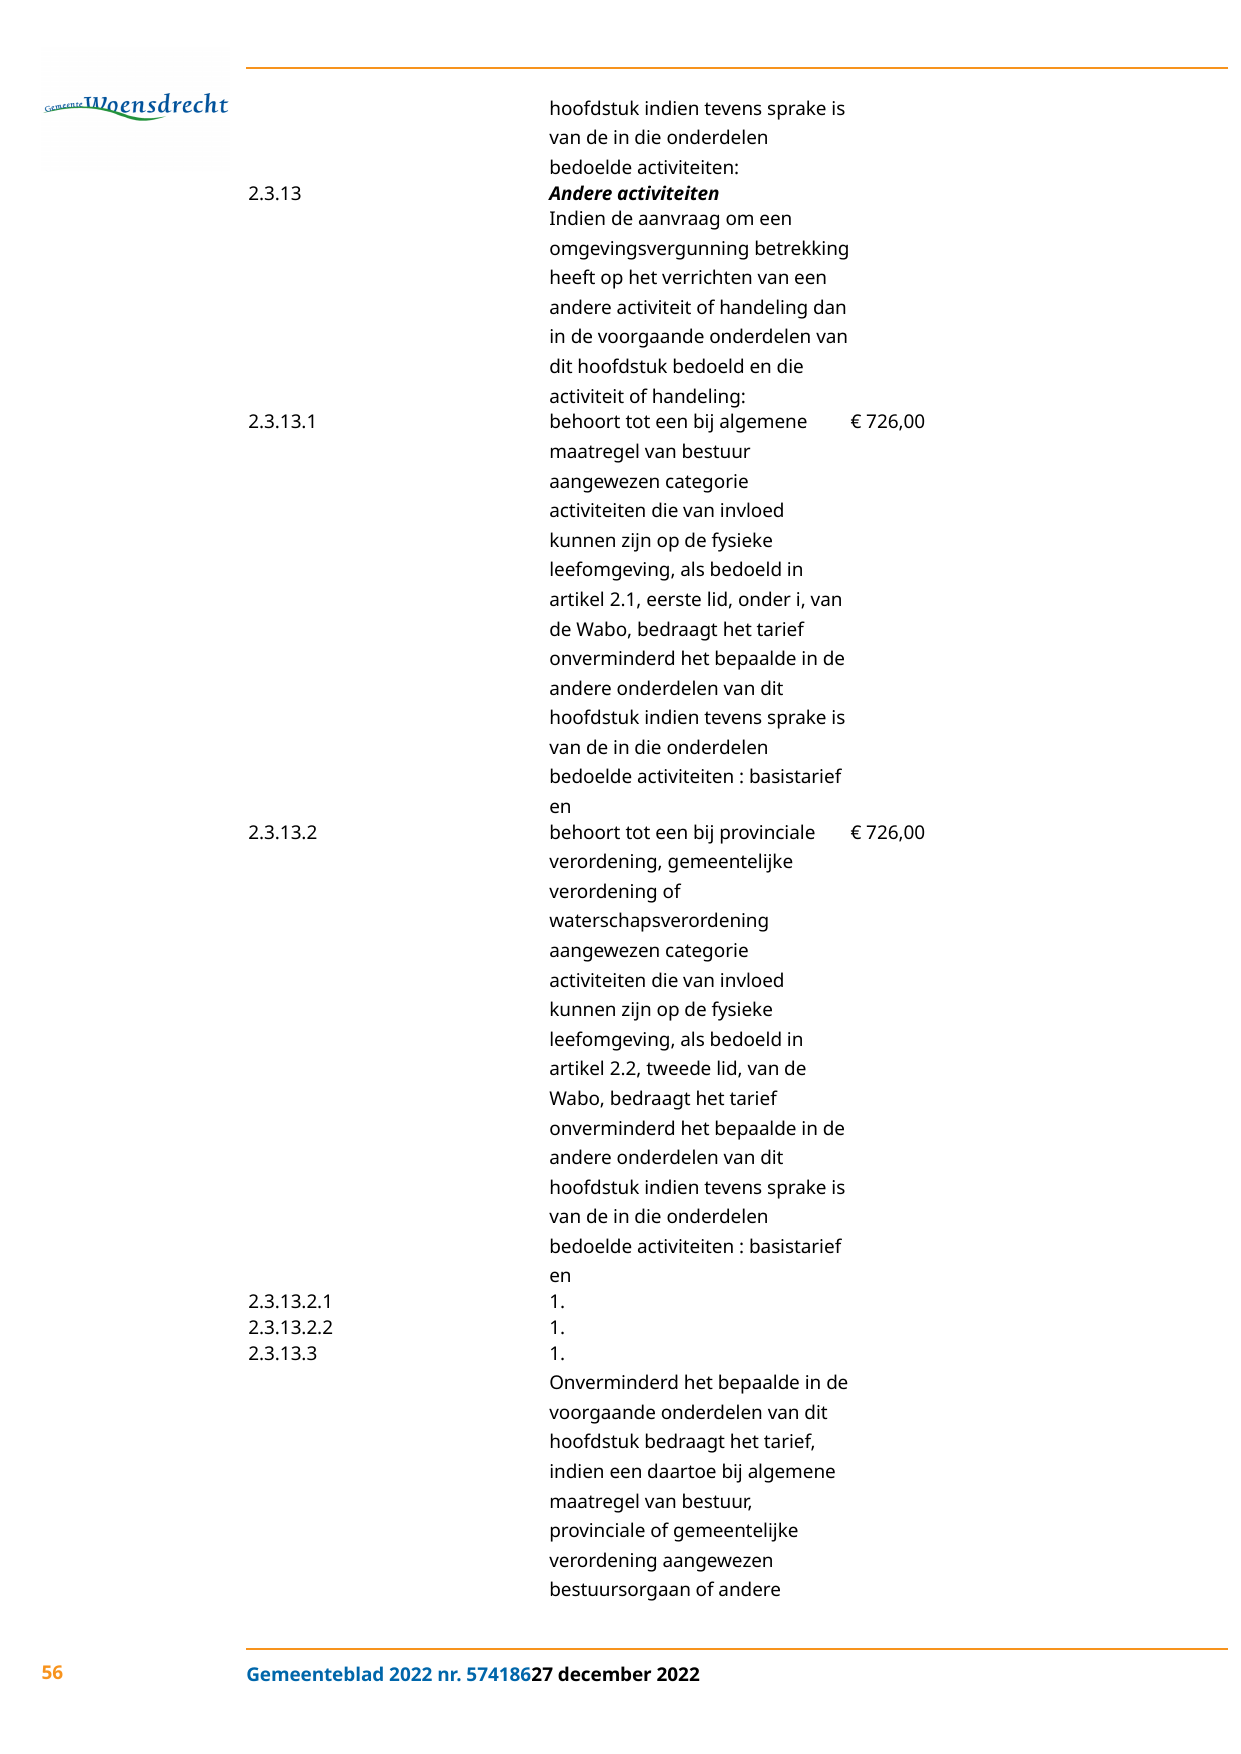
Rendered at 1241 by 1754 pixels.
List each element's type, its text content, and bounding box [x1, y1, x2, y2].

picture [41, 47, 231, 172]
table_cell [850, 205, 1152, 409]
table_cell [850, 180, 1152, 205]
table_cell 2.3.13.3 [248, 1340, 549, 1602]
table_cell 2.3.13 [248, 180, 549, 205]
table_cell [850, 1289, 1152, 1314]
table_cell [850, 1340, 1152, 1602]
table_cell Indien de aanvraag om een omgevingsvergunning betrekking heeft op het verrichten van een andere activiteit of handeling dan in de voorgaande onderdelen van dit hoofdstuk bedoeld en die activiteit of handeling: [549, 205, 850, 409]
table_cell behoort tot een bij algemene maatregel van bestuur aangewezen categorie activiteiten die van invloed kunnen zijn op de fysieke leefomgeving, als bedoeld in artikel 2.1, eerste lid, onder i, van de Wabo, bedraagt het tarief onverminderd het bepaalde in de andere onderdelen van dit hoofdstuk indien tevens sprake is van de in die onderdelen bedoelde activiteiten : basistarief en [549, 409, 850, 819]
table_cell [850, 1314, 1152, 1340]
table_cell € 726,00 [850, 409, 1152, 819]
table_cell [248, 95, 549, 180]
table_cell 2.3.13.1 [248, 409, 549, 819]
table_cell Onverminderd het bepaalde in de voorgaande onderdelen van dit hoofdstuk bedraagt het tarief, indien een daartoe bij algemene maatregel van bestuur, provinciale of gemeentelijke verordening aangewezen bestuursorgaan of andere [549, 1340, 850, 1602]
table_cell Andere activiteiten [549, 180, 850, 205]
table_cell € 726,00 [850, 819, 1152, 1288]
table_cell [850, 95, 1152, 180]
table_cell 2.3.13.2.2 [248, 1314, 549, 1340]
table_cell [549, 1314, 850, 1340]
table_cell behoort tot een bij provinciale verordening, gemeentelijke verordening of waterschapsverordening aangewezen categorie activiteiten die van invloed kunnen zijn op de fysieke leefomgeving, als bedoeld in artikel 2.2, tweede lid, van de Wabo, bedraagt het tarief onverminderd het bepaalde in de andere onderdelen van dit hoofdstuk indien tevens sprake is van de in die onderdelen bedoelde activiteiten : basistarief en [549, 819, 850, 1288]
table_cell 2.3.13.2.1 [248, 1289, 549, 1314]
table_cell [248, 205, 549, 409]
table_cell hoofdstuk indien tevens sprake is van de in die onderdelen bedoelde activiteiten: [549, 95, 850, 180]
table_cell 2.3.13.2 [248, 819, 549, 1288]
table_cell [549, 1289, 850, 1314]
